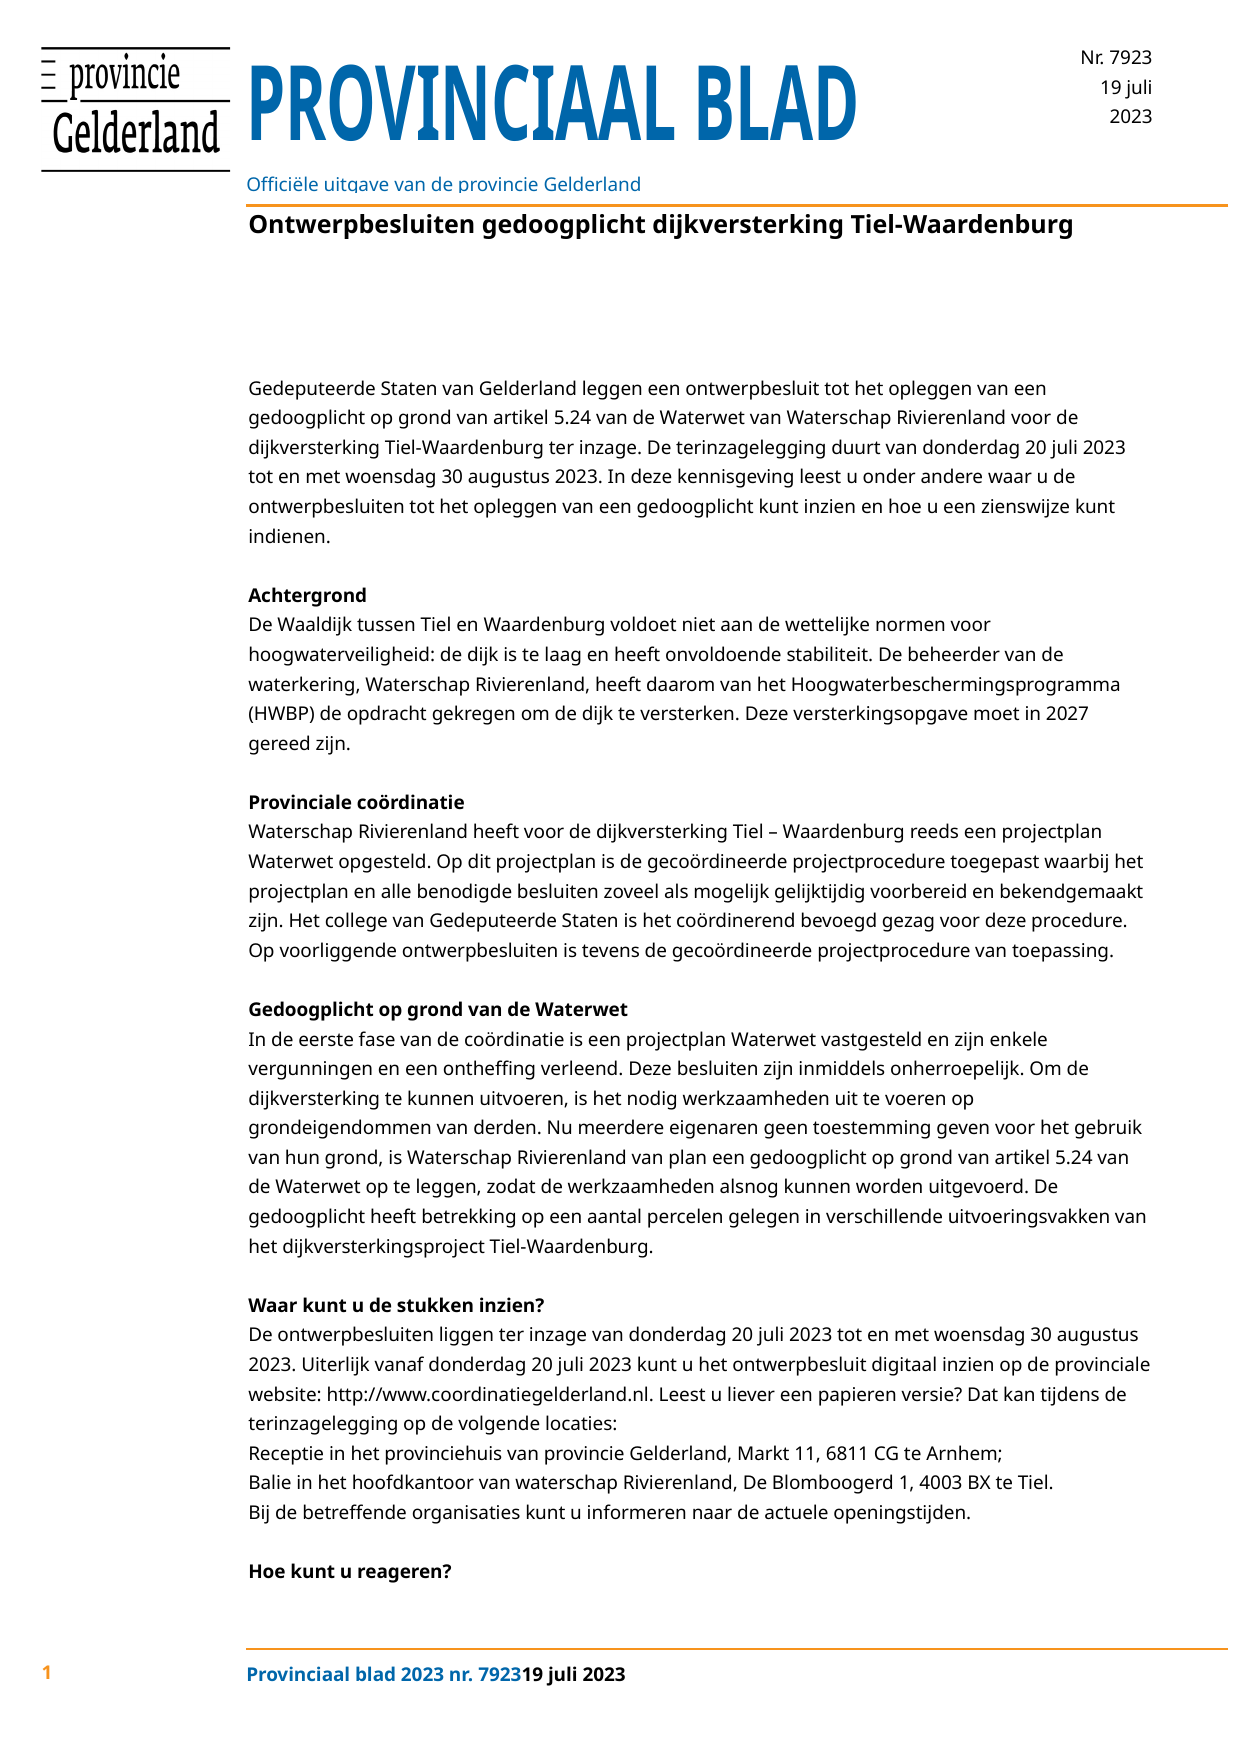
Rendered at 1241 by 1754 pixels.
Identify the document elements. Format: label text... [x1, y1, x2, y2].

text Gedoogplicht op grond van de Waterwet [248, 996, 1152, 1022]
text De ontwerpbesluiten liggen ter inzage van donderdag 20 juli 2023 tot en met woensdag 30 augustus 2023. Uiterlijk vanaf donderdag 20 juli 2023 kunt u het ontwerpbesluit digitaal inzien op de provinciale website: http://www.coordinatiegelderland.nl. Leest u liever een papieren versie? Dat kan tijdens de terinzagelegging op de volgende locaties: [248, 1322, 1152, 1436]
text Op voorliggende ontwerpbesluiten is tevens de gecoördineerde projectprocedure van toepassing. [248, 937, 1152, 963]
text De Waaldijk tussen Tiel en Waardenburg voldoet niet aan de wettelijke normen voor hoogwaterveiligheid: de dijk is te laag en heeft onvoldoende stabiliteit. De beheerder van de waterkering, Waterschap Rivierenland, heeft daarom van het Hoogwaterbeschermingsprogramma (HWBP) de opdracht gekregen om de dijk te versterken. Deze versterkingsopgave moet in 2027 gereed zijn. [248, 612, 1152, 756]
text Waar kunt u de stukken inzien? [248, 1292, 1152, 1318]
text Bij de betreffende organisaties kunt u informeren naar de actuele openingstijden. [248, 1499, 1152, 1525]
picture [41, 47, 231, 172]
text Waterschap Rivierenland heeft voor de dijkversterking Tiel – Waardenburg reeds een projectplan Waterwet opgesteld. Op dit projectplan is de gecoördineerde projectprocedure toegepast waarbij het projectplan en alle benodigde besluiten zoveel als mogelijk gelijktijdig voorbereid en bekendgemaakt zijn. Het college van Gedeputeerde Staten is het coördinerend bevoegd gezag voor deze procedure. [248, 819, 1152, 933]
text Provinciale coördinatie [248, 789, 1152, 815]
text Balie in het hoofdkantoor van waterschap Rivierenland, De Blomboogerd 1, 4003 BX te Tiel. [248, 1469, 1152, 1495]
text Ontwerpbesluiten gedoogplicht dijkversterking Tiel-Waardenburg [248, 207, 1152, 241]
text Receptie in het provinciehuis van provincie Gelderland, Markt 11, 6811 CG te Arnhem; [248, 1440, 1152, 1466]
text Achtergrond [248, 582, 1152, 608]
text In de eerste fase van de coördinatie is een projectplan Waterwet vastgesteld en zijn enkele vergunningen en een ontheffing verleend. Deze besluiten zijn inmiddels onherroepelijk. Om de dijkversterking te kunnen uitvoeren, is het nodig werkzaamheden uit te voeren op grondeigendommen van derden. Nu meerdere eigenaren geen toestemming geven voor het gebruik van hun grond, is Waterschap Rivierenland van plan een gedoogplicht op grond van artikel 5.24 van de Waterwet op te leggen, zodat de werkzaamheden alsnog kunnen worden uitgevoerd. De gedoogplicht heeft betrekking op een aantal percelen gelegen in verschillende uitvoeringsvakken van het dijkversterkingsproject Tiel-Waardenburg. [248, 1026, 1152, 1258]
text Gedeputeerde Staten van Gelderland leggen een ontwerpbesluit tot het opleggen van een gedoogplicht op grond van artikel 5.24 van de Waterwet van Waterschap Rivierenland voor de dijkversterking Tiel-Waardenburg ter inzage. De terinzagelegging duurt van donderdag 20 juli 2023 tot en met woensdag 30 augustus 2023. In deze kennisgeving leest u onder andere waar u de ontwerpbesluiten tot het opleggen van een gedoogplicht kunt inzien en hoe u een zienswijze kunt indienen. [248, 375, 1152, 548]
text Hoe kunt u reageren? [248, 1558, 1152, 1584]
